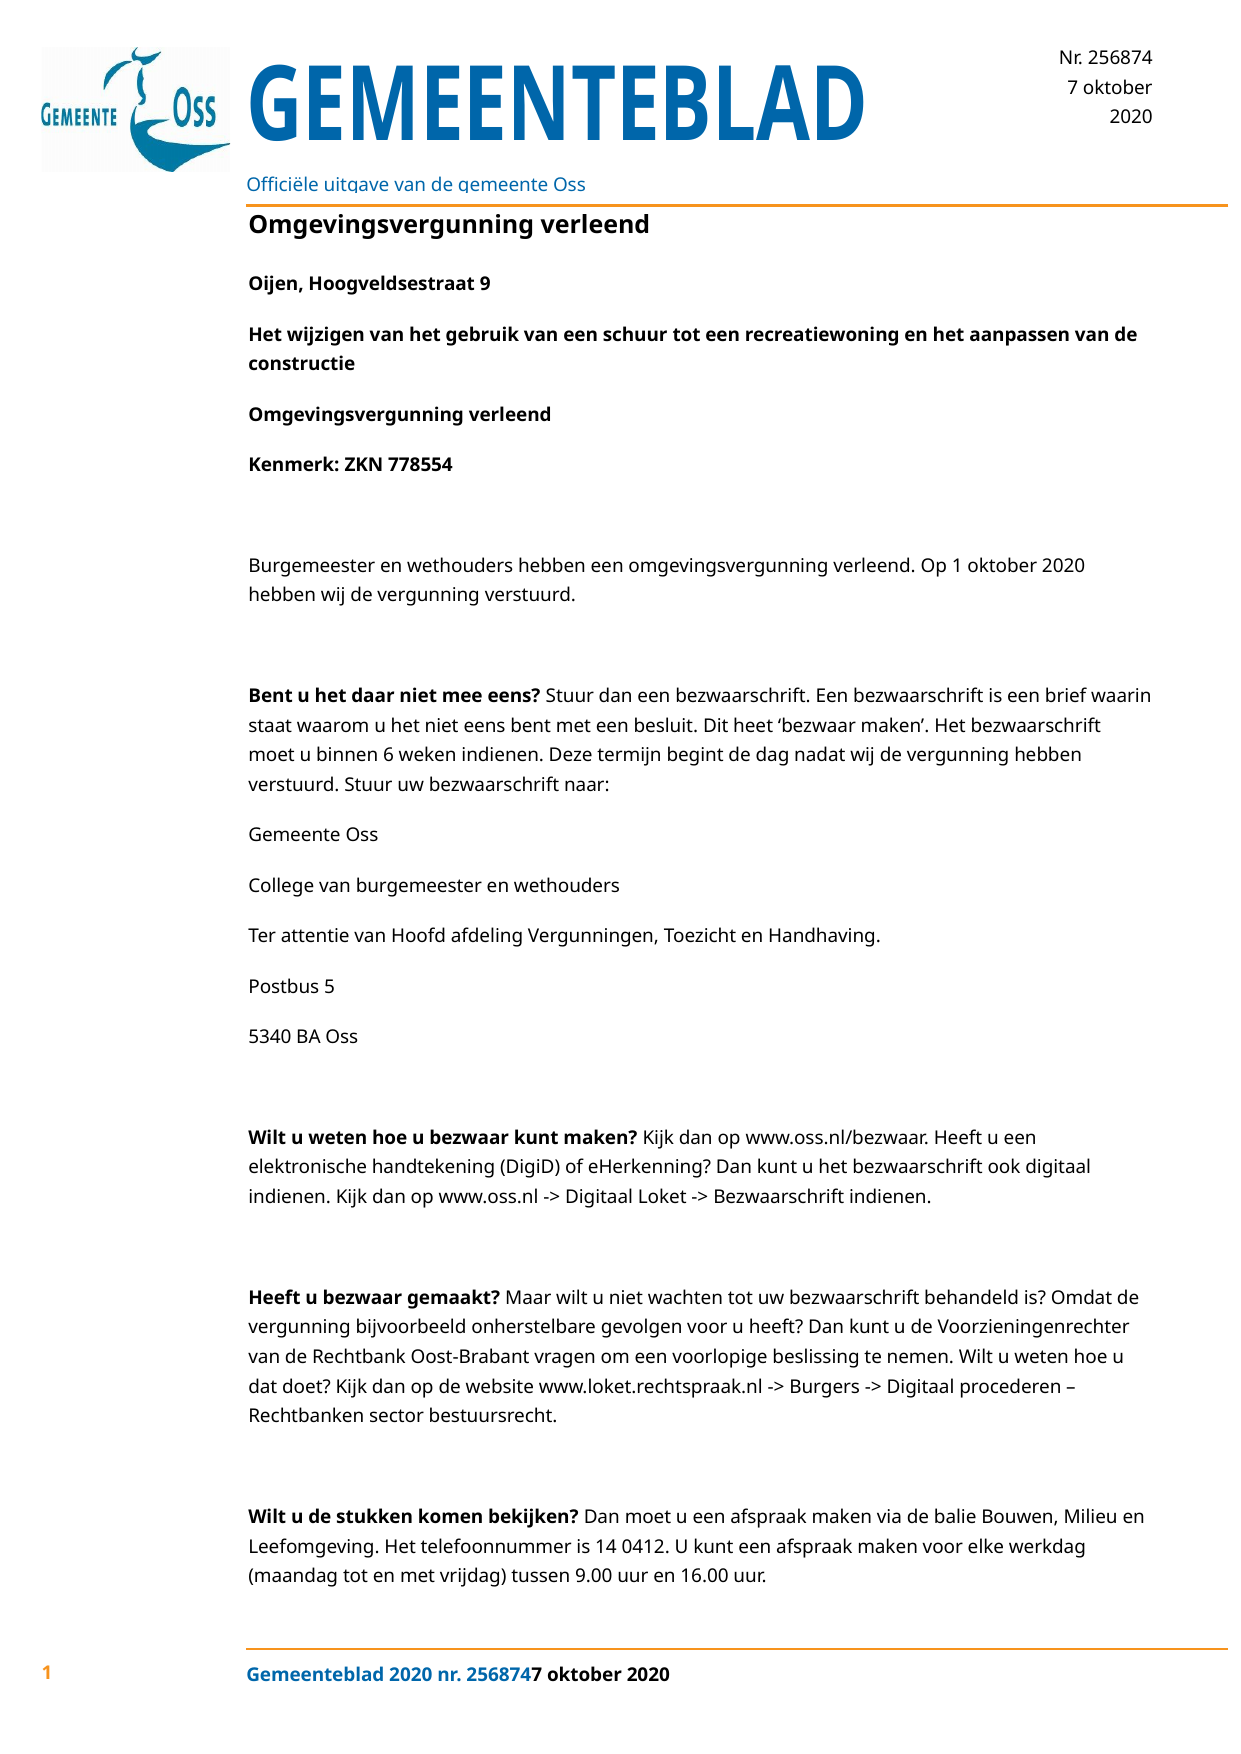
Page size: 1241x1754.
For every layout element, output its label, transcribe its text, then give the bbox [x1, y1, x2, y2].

text Postbus 5 [248, 973, 1152, 998]
text Ter attentie van Hoofd afdeling Vergunningen, Toezicht en Handhaving. [248, 922, 1152, 948]
picture [41, 47, 231, 172]
text Bent u het daar niet mee eens? Stuur dan een bezwaarschrift. Een bezwaarschrift is een brief waarin staat waarom u het niet eens bent met een besluit. Dit heet ‘bezwaar maken’. Het bezwaarschrift moet u binnen 6 weken indienen. Deze termijn begint de dag nadat wij de vergunning hebben verstuurd. Stuur uw bezwaarschrift naar: [248, 682, 1152, 797]
text Het wijzigen van het gebruik van een schuur tot een recreatiewoning en het aanpassen van de constructie [248, 321, 1152, 376]
text Gemeente Oss [248, 822, 1152, 847]
text 5340 BA Oss [248, 1023, 1152, 1049]
text Oijen, Hoogveldsestraat 9 [248, 270, 1152, 296]
text Wilt u de stukken komen bekijken? Dan moet u een afspraak maken via de balie Bouwen, Milieu en Leefomgeving. Het telefoonnummer is 14 0412. U kunt een afspraak maken voor elke werkdag (maandag tot en met vrijdag) tussen 9.00 uur en 16.00 uur. [248, 1503, 1152, 1588]
text Omgevingsvergunning verleend [248, 207, 1152, 241]
text College van burgemeester en wethouders [248, 872, 1152, 898]
text Omgevingsvergunning verleend [248, 401, 1152, 426]
text Burgemeester en wethouders hebben een omgevingsvergunning verleend. Op 1 oktober 2020 hebben wij de vergunning verstuurd. [248, 552, 1152, 607]
text Heeft u bezwaar gemaakt? Maar wilt u niet wachten tot uw bezwaarschrift behandeld is? Omdat de vergunning bijvoorbeeld onherstelbare gevolgen voor u heeft? Dan kunt u de Voorzieningenrechter van de Rechtbank Oost-Brabant vragen om een voorlopige beslissing te nemen. Wilt u weten hoe u dat doet? Kijk dan op de website www.loket.rechtspraak.nl -> Burgers -> Digitaal procederen – Rechtbanken sector bestuursrecht. [248, 1284, 1152, 1428]
text Wilt u weten hoe u bezwaar kunt maken? Kijk dan op www.oss.nl/bezwaar. Heeft u een elektronische handtekening (DigiD) of eHerkenning? Dan kunt u het bezwaarschrift ook digitaal indienen. Kijk dan op www.oss.nl -> Digitaal Loket -> Bezwaarschrift indienen. [248, 1124, 1152, 1209]
text Kenmerk: ZKN 778554 [248, 451, 1152, 477]
